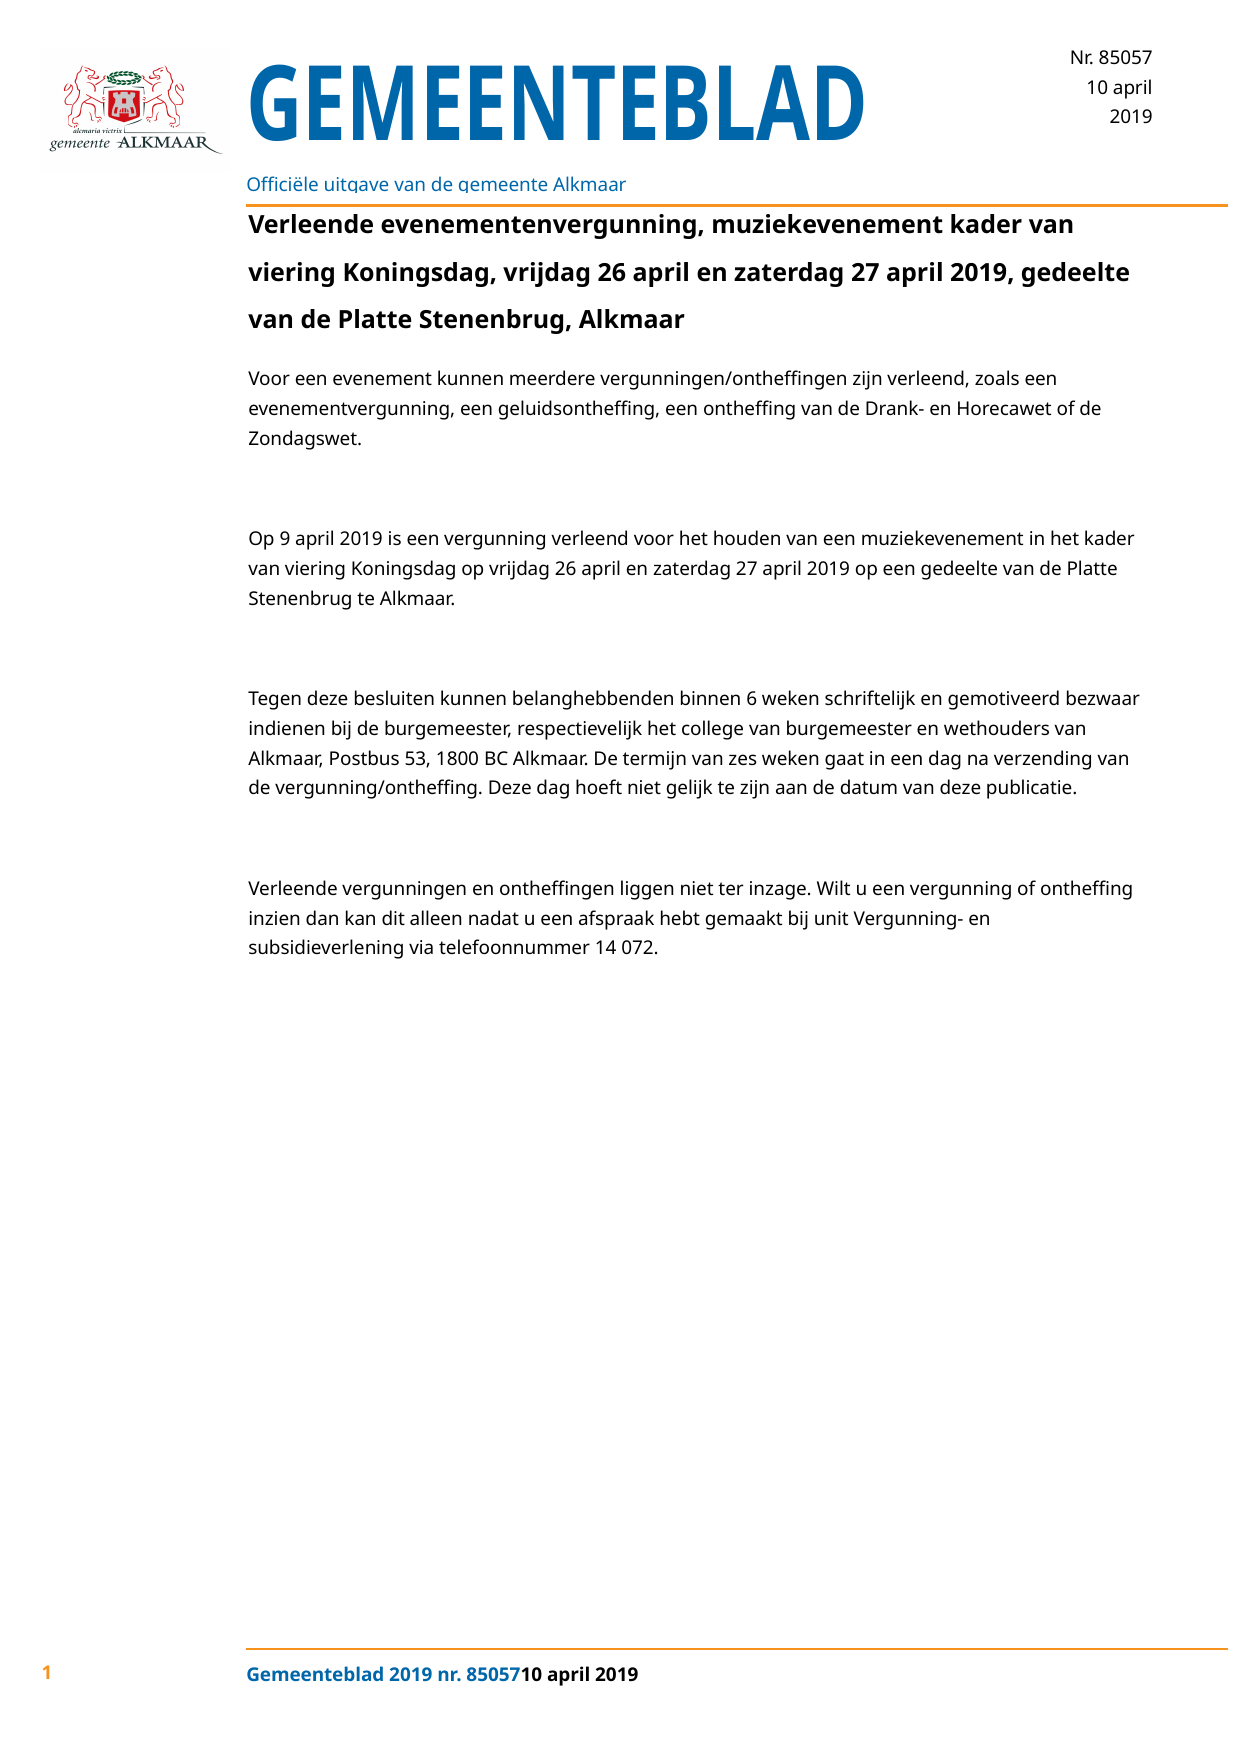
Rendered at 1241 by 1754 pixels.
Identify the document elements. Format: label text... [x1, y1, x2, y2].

text Op 9 april 2019 is een vergunning verleend voor het houden van een muziekevenement in het kader van viering Koningsdag op vrijdag 26 april en zaterdag 27 april 2019 op een gedeelte van de Platte Stenenbrug te Alkmaar. [248, 526, 1152, 610]
text Tegen deze besluiten kunnen belanghebbenden binnen 6 weken schriftelijk en gemotiveerd bezwaar indienen bij de burgemeester, respectievelijk het college van burgemeester en wethouders van Alkmaar, Postbus 53, 1800 BC Alkmaar. De termijn van zes weken gaat in een dag na verzending van de vergunning/ontheffing. Deze dag hoeft niet gelijk te zijn aan de datum van deze publicatie. [248, 686, 1152, 800]
text Verleende vergunningen en ontheffingen liggen niet ter inzage. Wilt u een vergunning of ontheffing inzien dan kan dit alleen nadat u een afspraak hebt gemaakt bij unit Vergunning- en subsidieverlening via telefoonnummer 14 072. [248, 875, 1152, 960]
text Voor een evenement kunnen meerdere vergunningen/ontheffingen zijn verleend, zoals een evenementvergunning, een geluidsontheffing, een ontheffing van de Drank- en Horecawet of de Zondagswet. [248, 366, 1152, 450]
text Verleende evenementenvergunning, muziekevenement kader van viering Koningsdag, vrijdag 26 april en zaterdag 27 april 2019, gedeelte van de Platte Stenenbrug, Alkmaar [248, 207, 1152, 336]
picture [41, 47, 231, 172]
